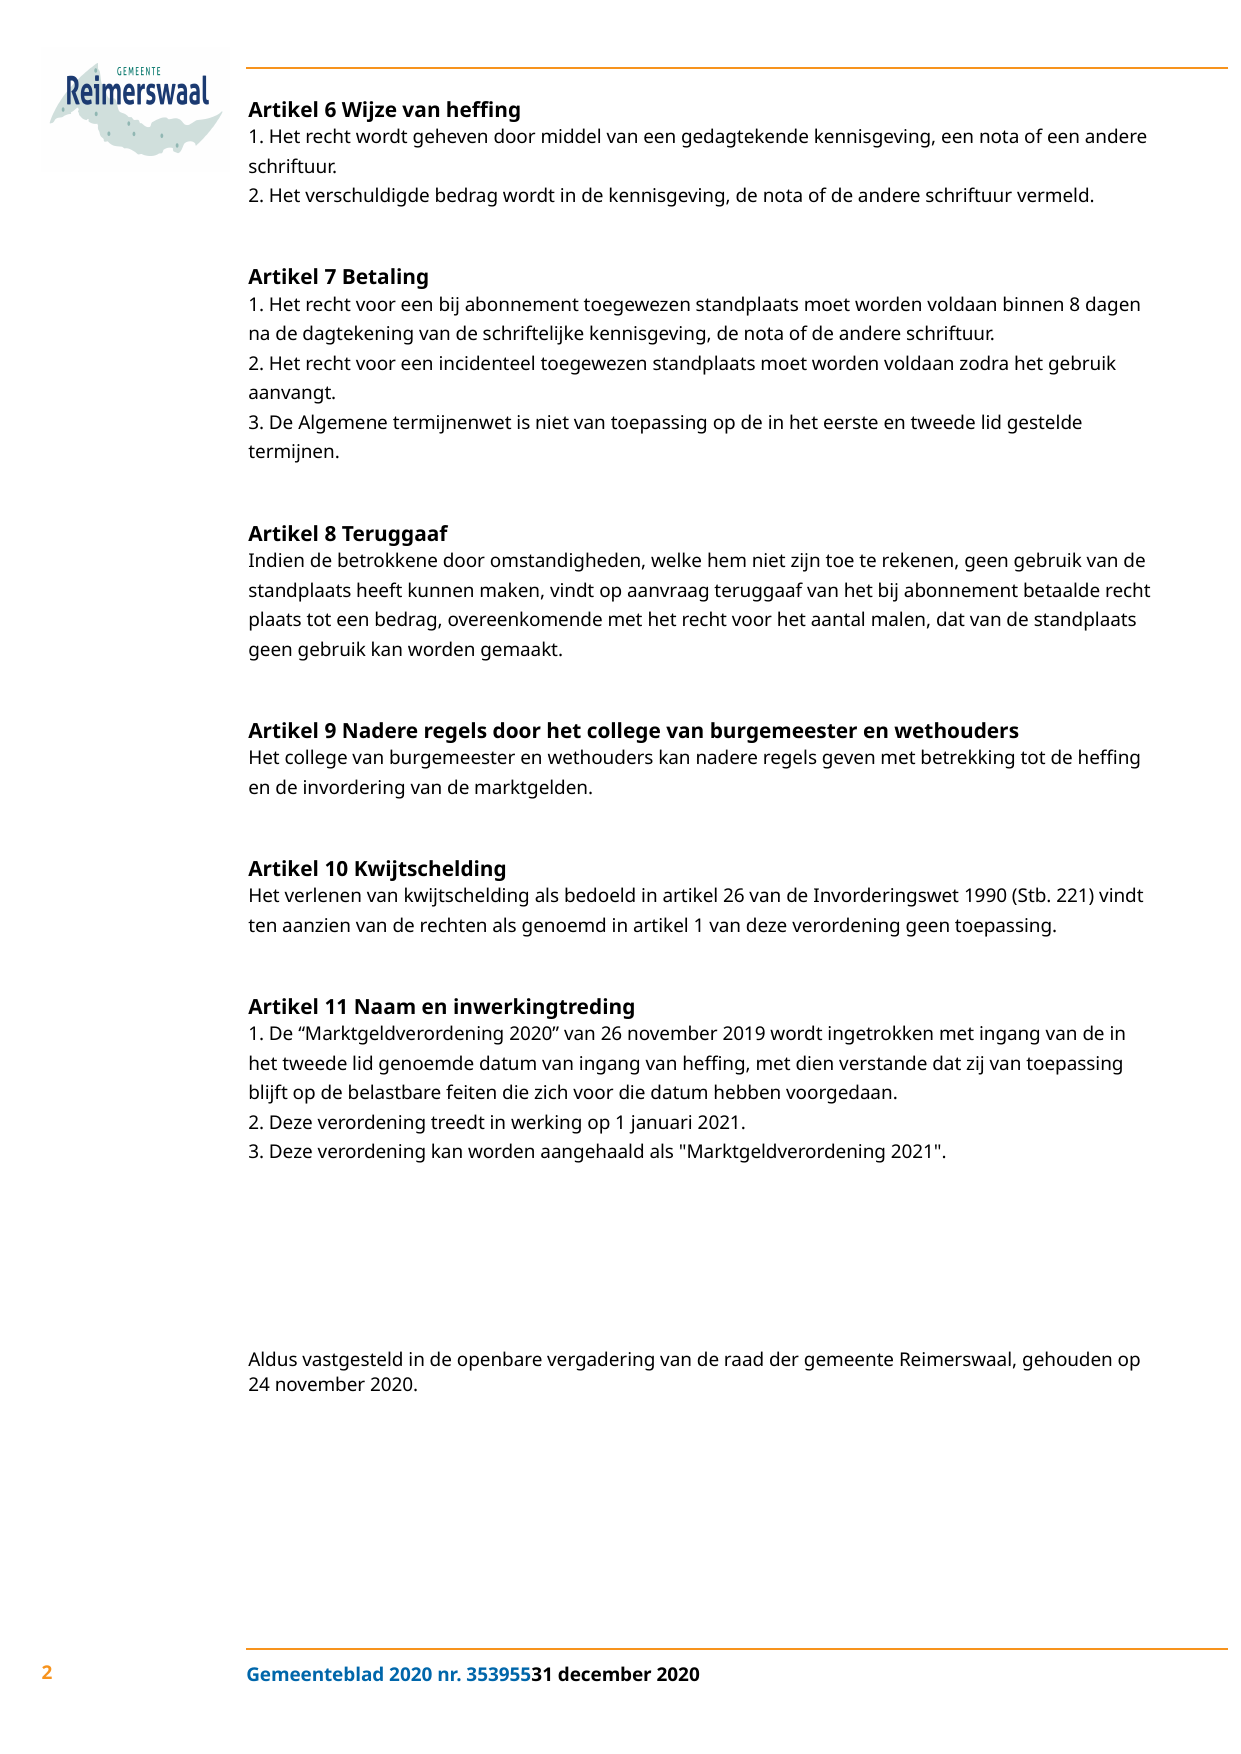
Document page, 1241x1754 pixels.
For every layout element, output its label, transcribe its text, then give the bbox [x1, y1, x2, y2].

text Artikel 9 Nadere regels door het college van burgemeester en wethouders [248, 716, 1152, 744]
text 3. De Algemene termijnenwet is niet van toepassing op de in het eerste en tweede lid gestelde termijnen. [248, 409, 1152, 464]
picture [41, 47, 231, 172]
text 1. De “Marktgeldverordening 2020” van 26 november 2019 wordt ingetrokken met ingang van de in het tweede lid genoemde datum van ingang van heffing, met dien verstande dat zij van toepassing blijft op de belastbare feiten die zich voor die datum hebben voorgedaan. [248, 1020, 1152, 1105]
text 1. Het recht wordt geheven door middel van een gedagtekende kennisgeving, een nota of een andere schriftuur. [248, 123, 1152, 178]
text 2. Het recht voor een incidenteel toegewezen standplaats moet worden voldaan zodra het gebruik aanvangt. [248, 350, 1152, 405]
text 3. Deze verordening kan worden aangehaald als "Marktgeldverordening 2021". [248, 1139, 1152, 1164]
text Het verlenen van kwijtschelding als bedoeld in artikel 26 van de Invorderingswet 1990 (Stb. 221) vindt ten aanzien van de rechten als genoemd in artikel 1 van deze verordening geen toepassing. [248, 882, 1152, 938]
text Artikel 6 Wijze van heffing [248, 95, 1152, 123]
text 2. Deze verordening treedt in werking op 1 januari 2021. [248, 1109, 1152, 1135]
text Artikel 7 Betaling [248, 262, 1152, 291]
text 2. Het verschuldigde bedrag wordt in de kennisgeving, de nota of de andere schriftuur vermeld. [248, 182, 1152, 208]
text Het college van burgemeester en wethouders kan nadere regels geven met betrekking tot de heffing en de invordering van de marktgelden. [248, 744, 1152, 800]
text Indien de betrokkene door omstandigheden, welke hem niet zijn toe te rekenen, geen gebruik van de standplaats heeft kunnen maken, vindt op aanvraag teruggaaf van het bij abonnement betaalde recht plaats tot een bedrag, overeenkomende met het recht voor het aantal malen, dat van de standplaats geen gebruik kan worden gemaakt. [248, 547, 1152, 662]
text Aldus vastgesteld in de openbare vergadering van de raad der gemeente Reimerswaal, gehouden op 24 november 2020. [248, 1346, 1152, 1397]
text Artikel 8 Teruggaaf [248, 519, 1152, 547]
text Artikel 11 Naam en inwerkingtreding [248, 992, 1152, 1020]
text 1. Het recht voor een bij abonnement toegewezen standplaats moet worden voldaan binnen 8 dagen na de dagtekening van de schriftelijke kennisgeving, de nota of de andere schriftuur. [248, 291, 1152, 346]
text Artikel 10 Kwijtschelding [248, 854, 1152, 882]
